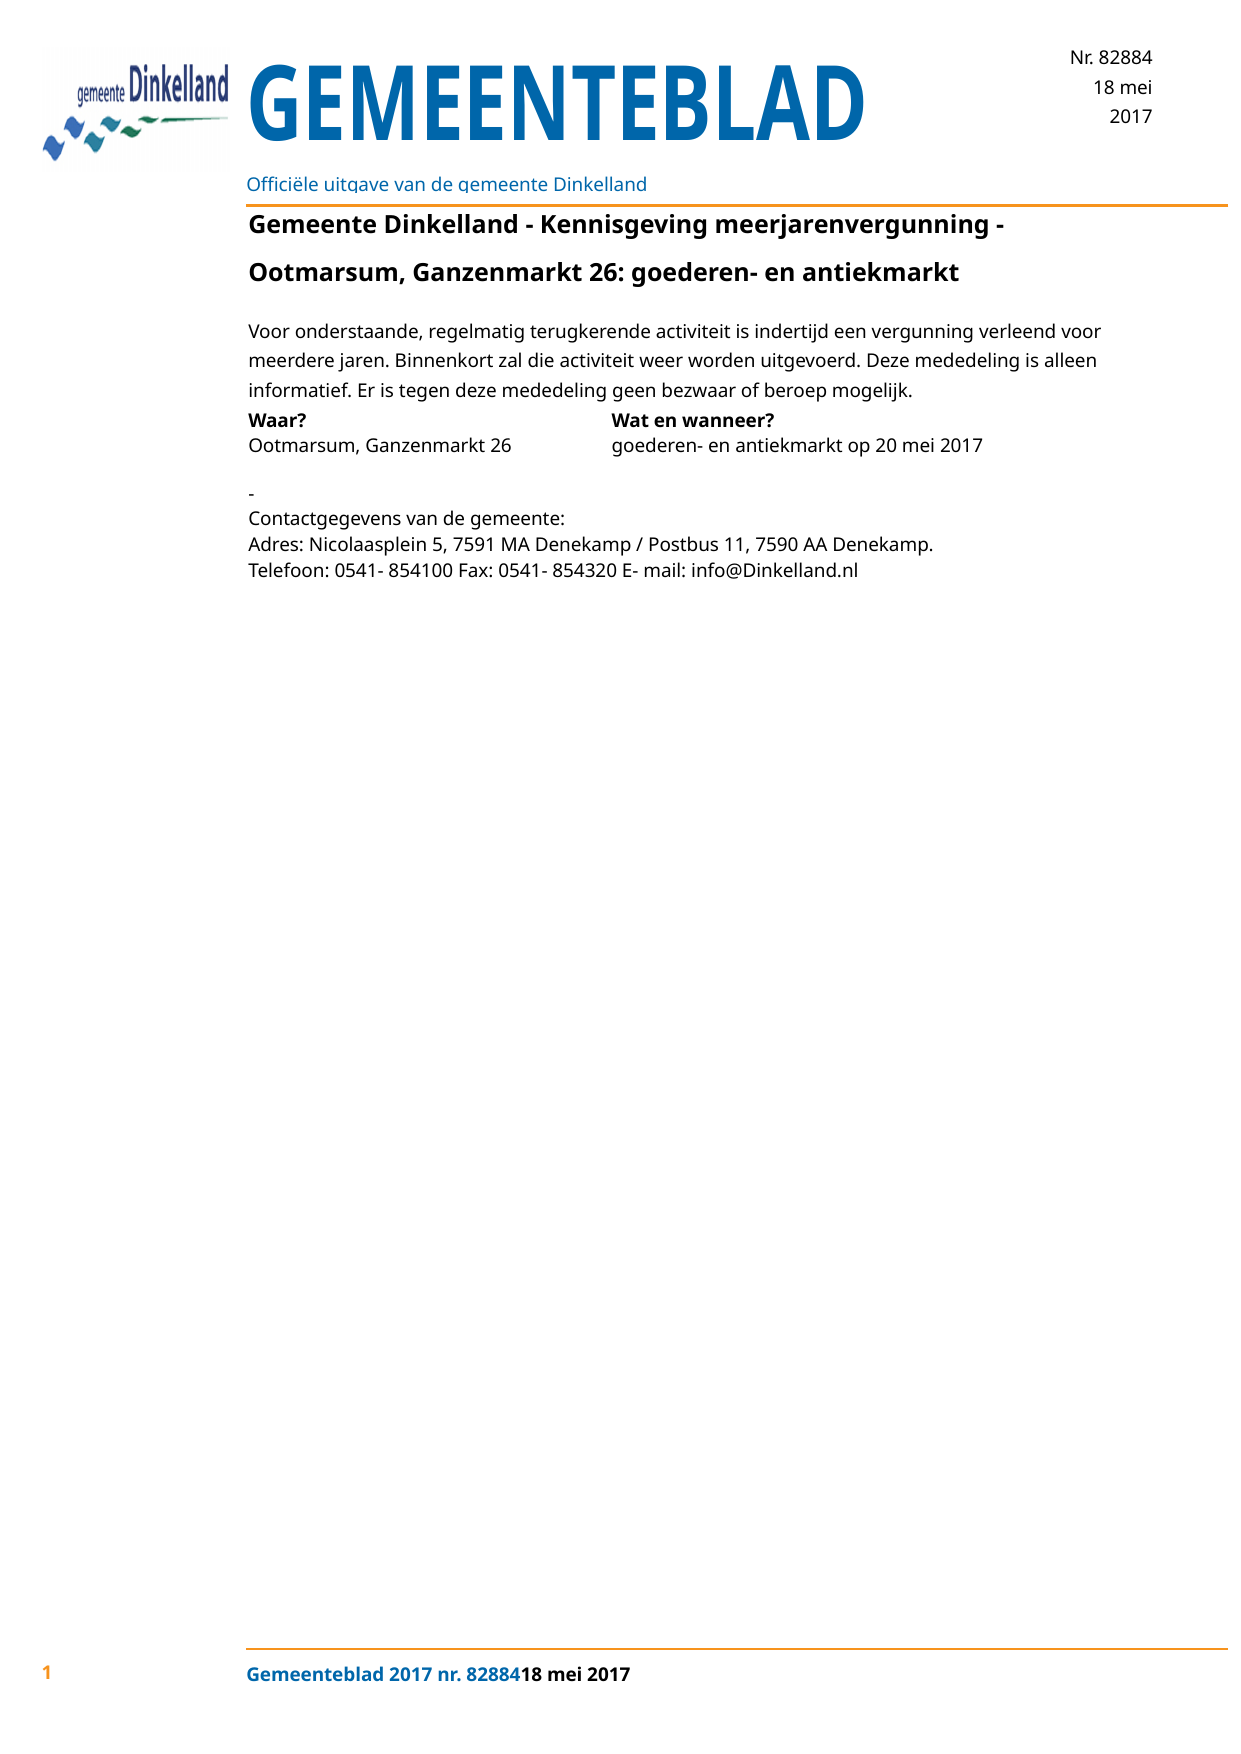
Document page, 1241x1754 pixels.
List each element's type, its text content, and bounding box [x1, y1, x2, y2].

text Contactgegevens van de gemeente: [248, 505, 1152, 531]
text Gemeente Dinkelland - Kennisgeving meerjarenvergunning - Ootmarsum, Ganzenmarkt 26: goederen- en antiekmarkt [248, 207, 1152, 288]
table_header Waar? [248, 407, 611, 432]
picture [41, 47, 231, 172]
text Adres: Nicolaasplein 5, 7591 MA Denekamp / Postbus 11, 7590 AA Denekamp. [248, 531, 1152, 557]
text Voor onderstaande, regelmatig terugkerende activiteit is indertijd een vergunning verleend voor meerdere jaren. Binnenkort zal die activiteit weer worden uitgevoerd. Deze mededeling is alleen informatief. Er is tegen deze mededeling geen bezwaar of beroep mogelijk. [248, 318, 1152, 403]
table_cell Ootmarsum, Ganzenmarkt 26 [248, 433, 611, 458]
table_cell goederen- en antiekmarkt op 20 mei 2017 [611, 433, 1152, 458]
table_header Wat en wanneer? [611, 407, 1152, 432]
text - [248, 480, 1152, 505]
text Telefoon: 0541- 854100 Fax: 0541- 854320 E- mail: info@Dinkelland.nl [248, 557, 1152, 583]
